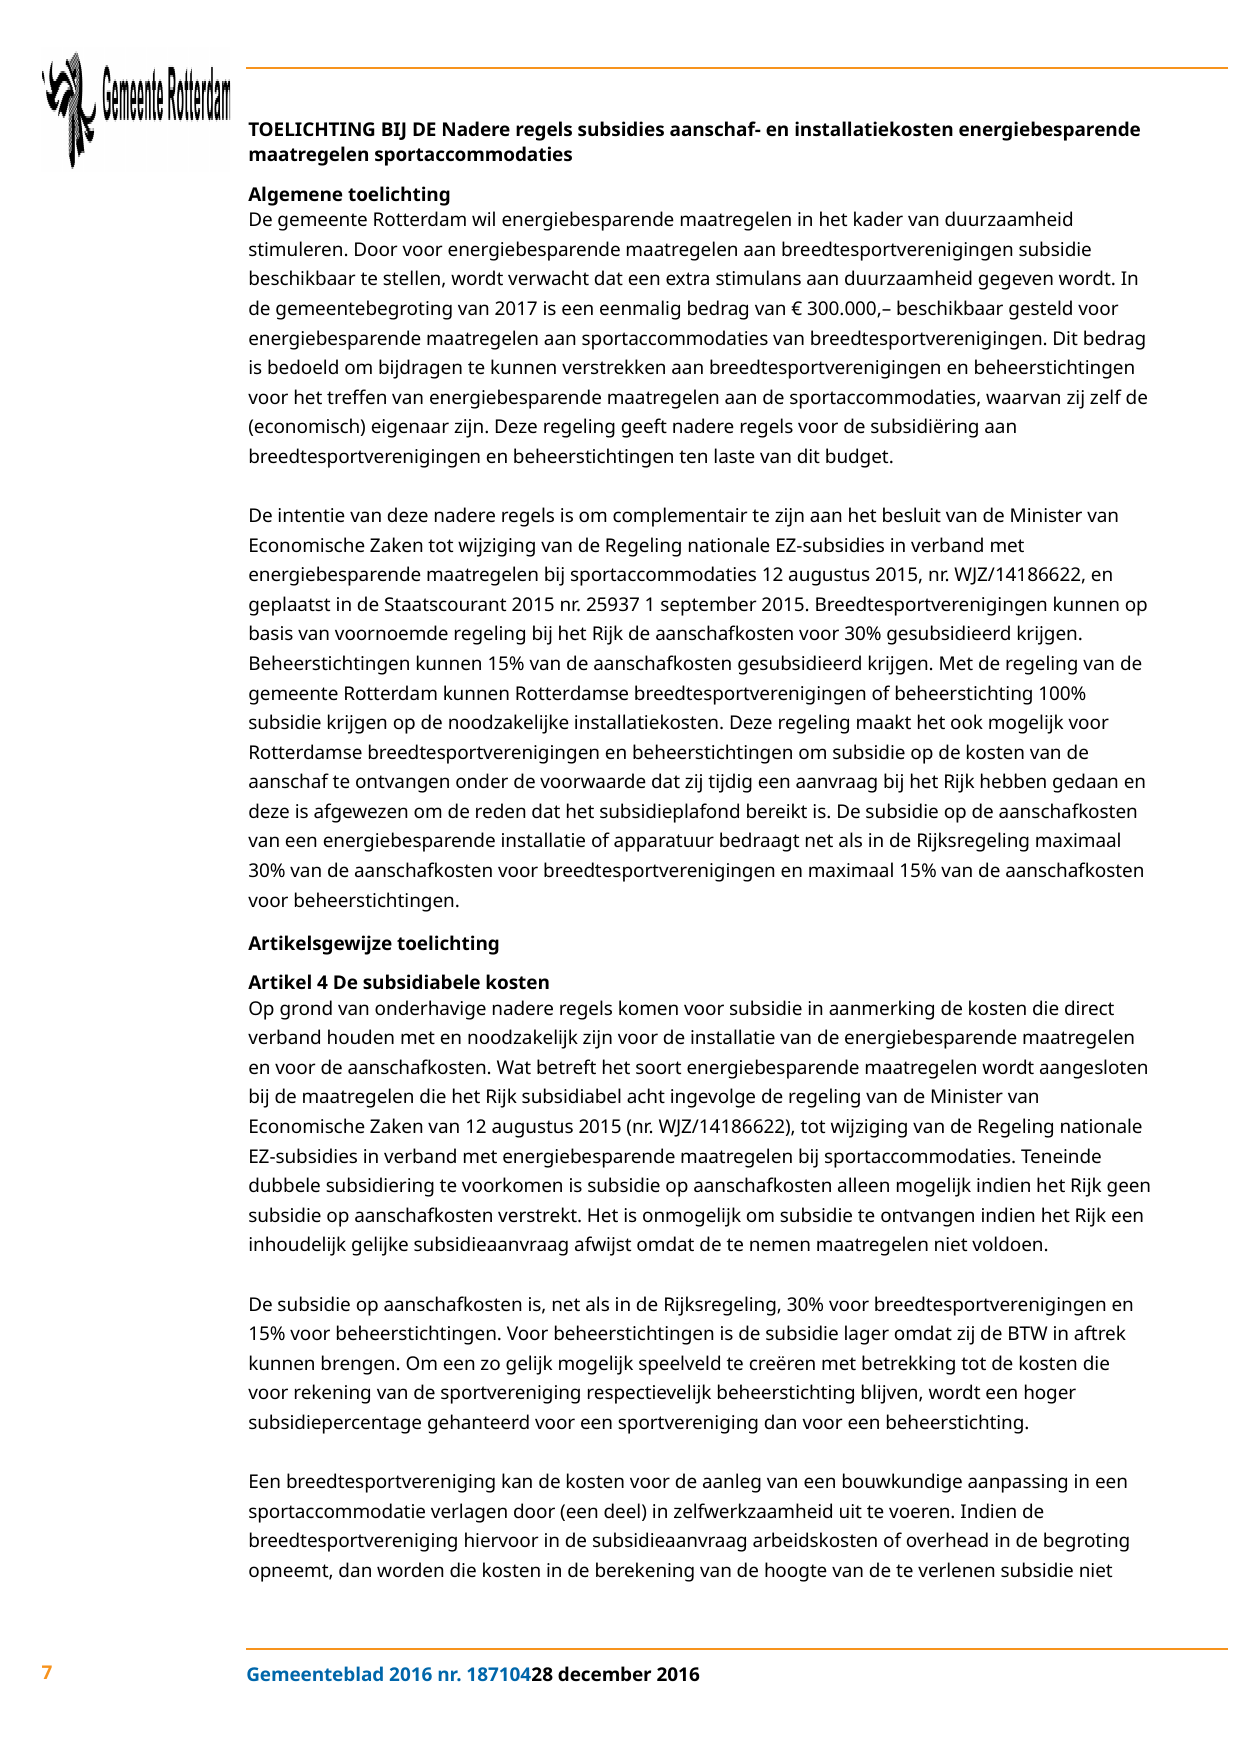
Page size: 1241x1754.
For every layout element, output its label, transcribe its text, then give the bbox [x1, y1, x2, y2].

text De intentie van deze nadere regels is om complementair te zijn aan het besluit van de Minister van Economische Zaken tot wijziging van de Regeling nationale EZ-subsidies in verband met energiebesparende maatregelen bij sportaccommodaties 12 augustus 2015, nr. WJZ/14186622, en geplaatst in de Staatscourant 2015 nr. 25937 1 september 2015. Breedtesportverenigingen kunnen op basis van voornoemde regeling bij het Rijk de aanschafkosten voor 30% gesubsidieerd krijgen. Beheerstichtingen kunnen 15% van de aanschafkosten gesubsidieerd krijgen. Met de regeling van de gemeente Rotterdam kunnen Rotterdamse breedtesportverenigingen of beheerstichting 100% subsidie krijgen op de noodzakelijke installatiekosten. Deze regeling maakt het ook mogelijk voor Rotterdamse breedtesportverenigingen en beheerstichtingen om subsidie op de kosten van de aanschaf te ontvangen onder de voorwaarde dat zij tijdig een aanvraag bij het Rijk hebben gedaan en deze is afgewezen om de reden dat het subsidieplafond bereikt is. De subsidie op de aanschafkosten van een energiebesparende installatie of apparatuur bedraagt net als in de Rijksregeling maximaal 30% van de aanschafkosten voor breedtesportverenigingen en maximaal 15% van de aanschafkosten voor beheerstichtingen. [248, 502, 1152, 913]
picture [41, 47, 231, 172]
text Artikelsgewijze toelichting [248, 930, 1152, 956]
text Algemene toelichting [248, 181, 1152, 206]
text Een breedtesportvereniging kan de kosten voor de aanleg van een bouwkundige aanpassing in een sportaccommodatie verlagen door (een deel) in zelfwerkzaamheid uit te voeren. Indien de breedtesportvereniging hiervoor in de subsidieaanvraag arbeidskosten of overhead in de begroting opneemt, dan worden die kosten in de berekening van de hoogte van de te verlenen subsidie niet [248, 1468, 1152, 1583]
text De subsidie op aanschafkosten is, net als in de Rijksregeling, 30% voor breedtesportverenigingen en 15% voor beheerstichtingen. Voor beheerstichtingen is de subsidie lager omdat zij de BTW in aftrek kunnen brengen. Om een zo gelijk mogelijk speelveld te creëren met betrekking tot de kosten die voor rekening van de sportvereniging respectievelijk beheerstichting blijven, wordt een hoger subsidiepercentage gehanteerd voor een sportvereniging dan voor een beheerstichting. [248, 1291, 1152, 1435]
text TOELICHTING BIJ DE Nadere regels subsidies aanschaf- en installatiekosten energiebesparende maatregelen sportaccommodaties [248, 116, 1152, 167]
text Artikel 4 De subsidiabele kosten [248, 969, 1152, 995]
text Op grond van onderhavige nadere regels komen voor subsidie in aanmerking de kosten die direct verband houden met en noodzakelijk zijn voor de installatie van de energiebesparende maatregelen en voor de aanschafkosten. Wat betreft het soort energiebesparende maatregelen wordt aangesloten bij de maatregelen die het Rijk subsidiabel acht ingevolge de regeling van de Minister van Economische Zaken van 12 augustus 2015 (nr. WJZ/14186622), tot wijziging van de Regeling nationale EZ-subsidies in verband met energiebesparende maatregelen bij sportaccommodaties. Teneinde dubbele subsidiering te voorkomen is subsidie op aanschafkosten alleen mogelijk indien het Rijk geen subsidie op aanschafkosten verstrekt. Het is onmogelijk om subsidie te ontvangen indien het Rijk een inhoudelijk gelijke subsidieaanvraag afwijst omdat de te nemen maatregelen niet voldoen. [248, 995, 1152, 1257]
text De gemeente Rotterdam wil energiebesparende maatregelen in het kader van duurzaamheid stimuleren. Door voor energiebesparende maatregelen aan breedtesportverenigingen subsidie beschikbaar te stellen, wordt verwacht dat een extra stimulans aan duurzaamheid gegeven wordt. In de gemeentebegroting van 2017 is een eenmalig bedrag van € 300.000,– beschikbaar gesteld voor energiebesparende maatregelen aan sportaccommodaties van breedtesportverenigingen. Dit bedrag is bedoeld om bijdragen te kunnen verstrekken aan breedtesportverenigingen en beheerstichtingen voor het treffen van energiebesparende maatregelen aan de sportaccommodaties, waarvan zij zelf de (economisch) eigenaar zijn. Deze regeling geeft nadere regels voor de subsidiëring aan breedtesportverenigingen en beheerstichtingen ten laste van dit budget. [248, 206, 1152, 469]
